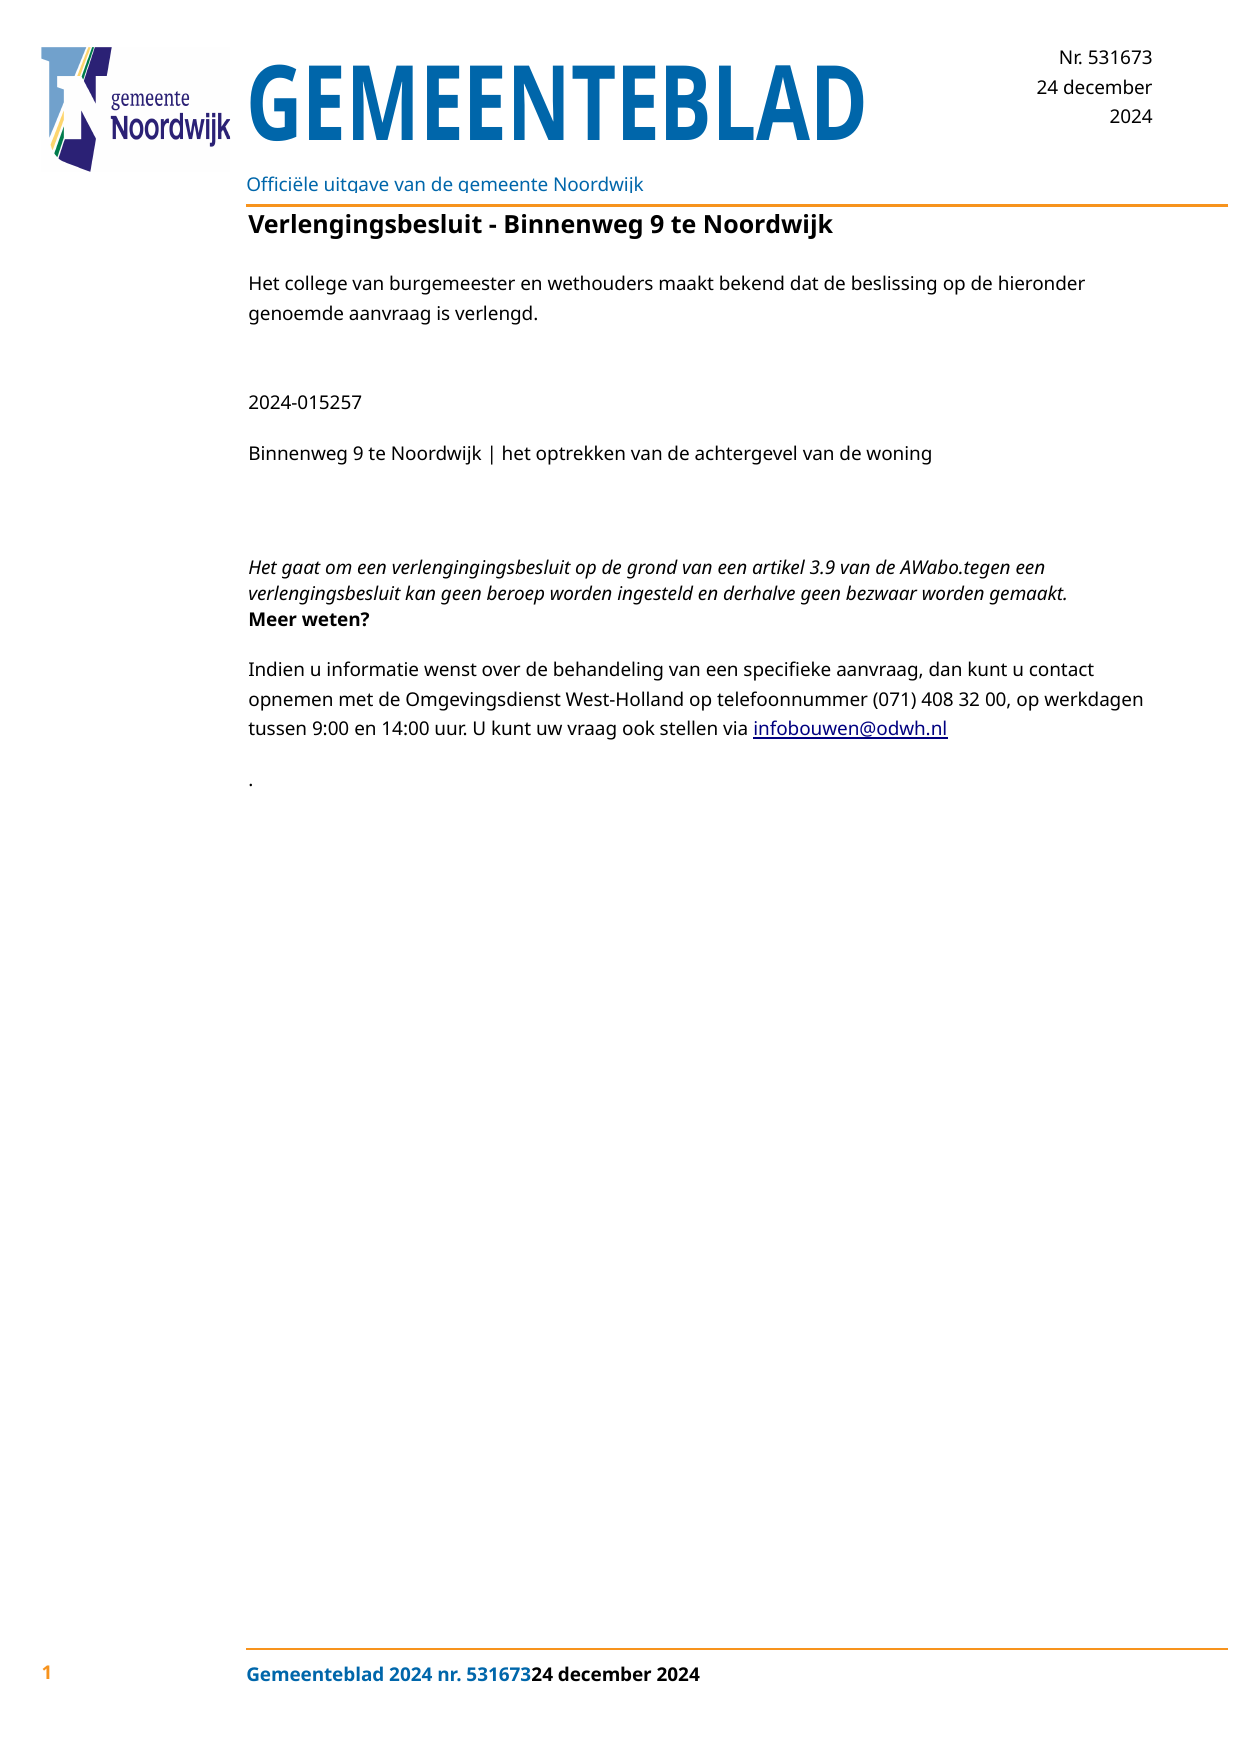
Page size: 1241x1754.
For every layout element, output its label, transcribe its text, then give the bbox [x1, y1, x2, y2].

text 2024-015257 [248, 389, 1152, 415]
text . [248, 766, 1152, 792]
text Indien u informatie wenst over de behandeling van een specifieke aanvraag, dan kunt u contact opnemen met de Omgevingsdienst West-Holland op telefoonnummer (071) 408 32 00, op werkdagen tussen 9:00 en 14:00 uur. U kunt uw vraag ook stellen via infobouwen@odwh.nl [248, 656, 1152, 741]
text Verlengingsbesluit - Binnenweg 9 te Noordwijk [248, 207, 1152, 241]
text Het college van burgemeester en wethouders maakt bekend dat de beslissing op de hieronder genoemde aanvraag is verlengd. [248, 270, 1152, 326]
text Het gaat om een verlengingingsbesluit op de grond van een artikel 3.9 van de AWabo.tegen een verlengingsbesluit kan geen beroep worden ingesteld en derhalve geen bezwaar worden gemaakt. [248, 554, 1152, 606]
picture [41, 47, 231, 172]
text Meer weten? [248, 606, 1152, 632]
text Binnenweg 9 te Noordwijk | het optrekken van de achtergevel van de woning [248, 440, 1152, 466]
